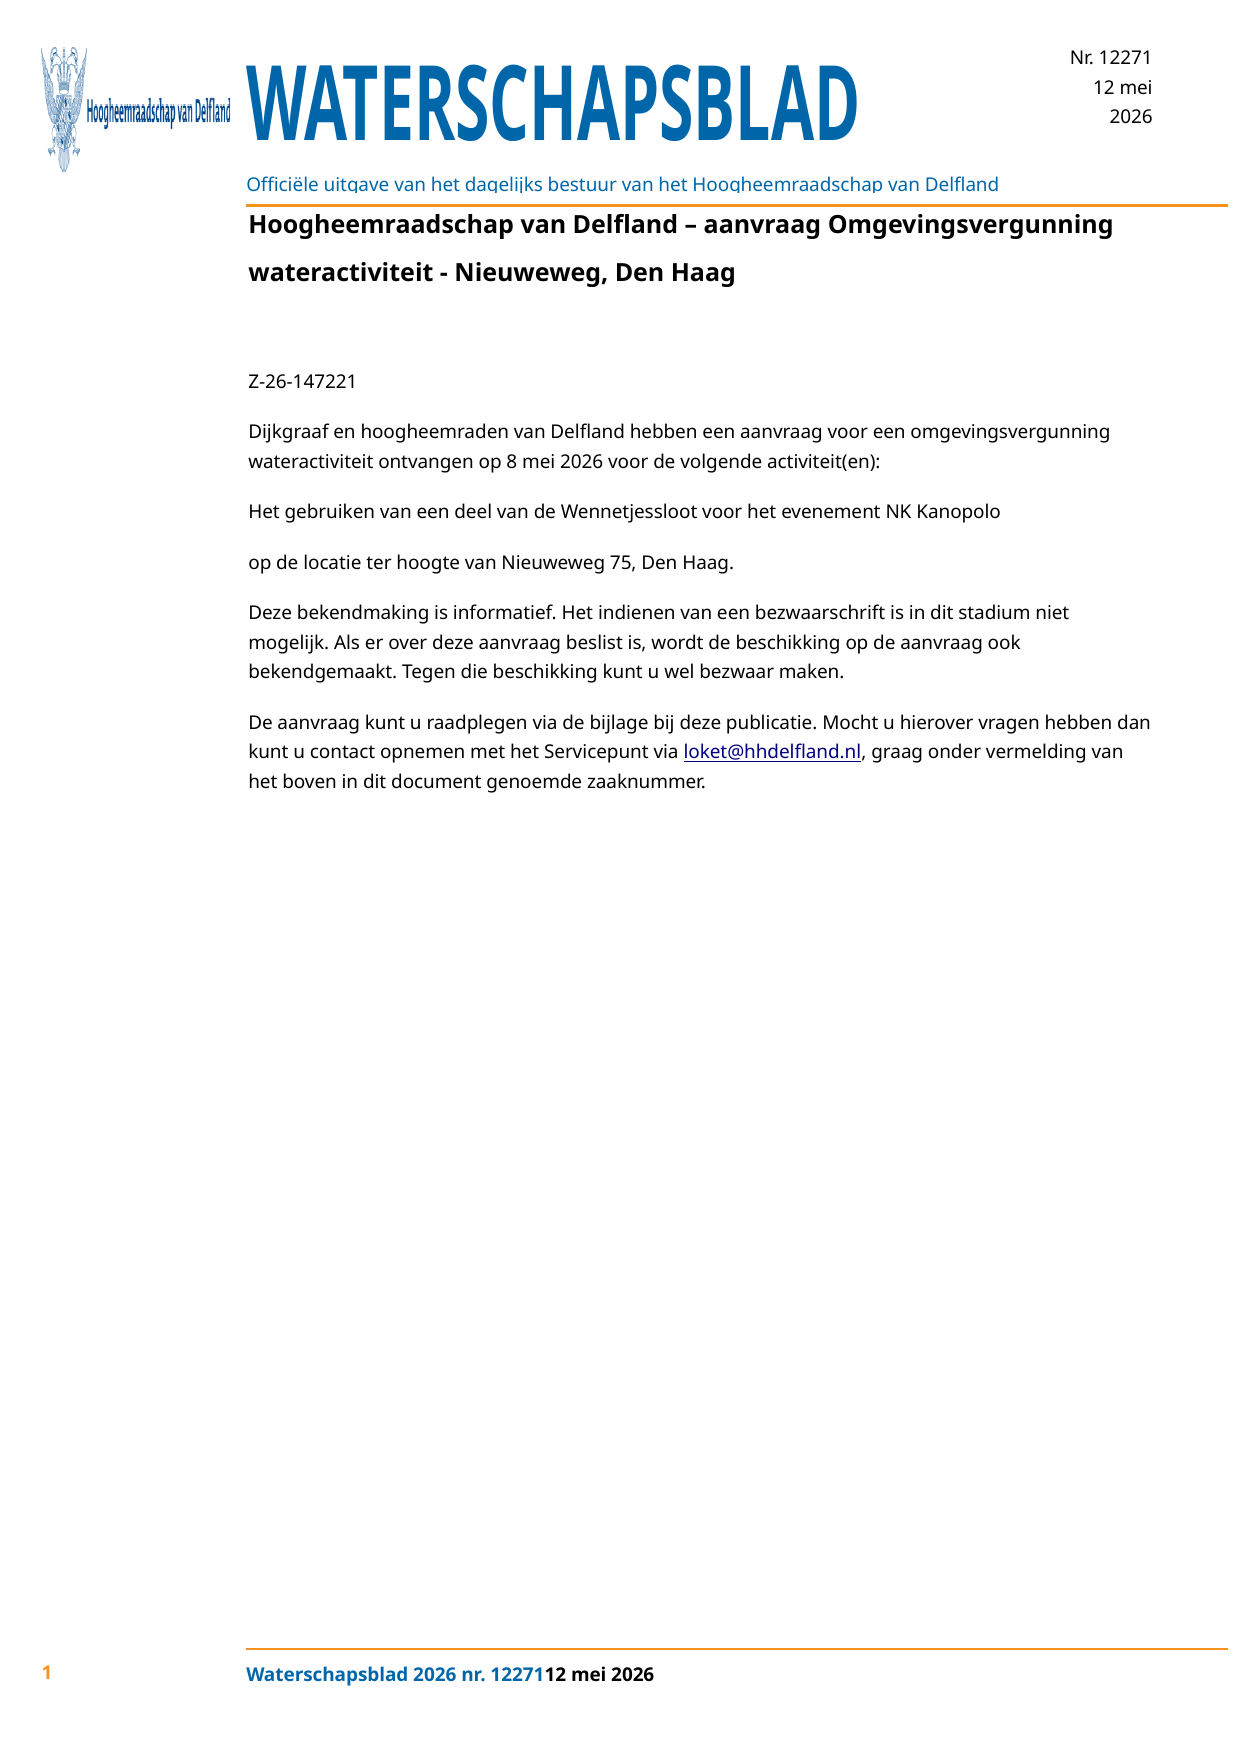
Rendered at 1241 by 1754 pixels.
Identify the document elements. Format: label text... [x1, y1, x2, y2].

text Dijkgraaf en hoogheemraden van Delfland hebben een aanvraag voor een omgevingsvergunning wateractiviteit ontvangen op 8 mei 2026 voor de volgende activiteit(en): [248, 419, 1152, 474]
text Z-26-147221 [248, 368, 1152, 394]
text Deze bekendmaking is informatief. Het indienen van een bezwaarschrift is in dit stadium niet mogelijk. Als er over deze aanvraag beslist is, wordt de beschikking op de aanvraag ook bekendgemaakt. Tegen die beschikking kunt u wel bezwaar maken. [248, 599, 1152, 684]
picture [41, 47, 231, 172]
text De aanvraag kunt u raadplegen via de bijlage bij deze publicatie. Mocht u hierover vragen hebben dan kunt u contact opnemen met het Servicepunt via loket@hhdelfland.nl, graag onder vermelding van het boven in dit document genoemde zaaknummer. [248, 709, 1152, 794]
text op de locatie ter hoogte van Nieuweweg 75, Den Haag. [248, 549, 1152, 575]
text Het gebruiken van een deel van de Wennetjessloot voor het evenement NK Kanopolo [248, 499, 1152, 524]
text Hoogheemraadschap van Delfland – aanvraag Omgevingsvergunning wateractiviteit - Nieuweweg, Den Haag [248, 207, 1152, 288]
